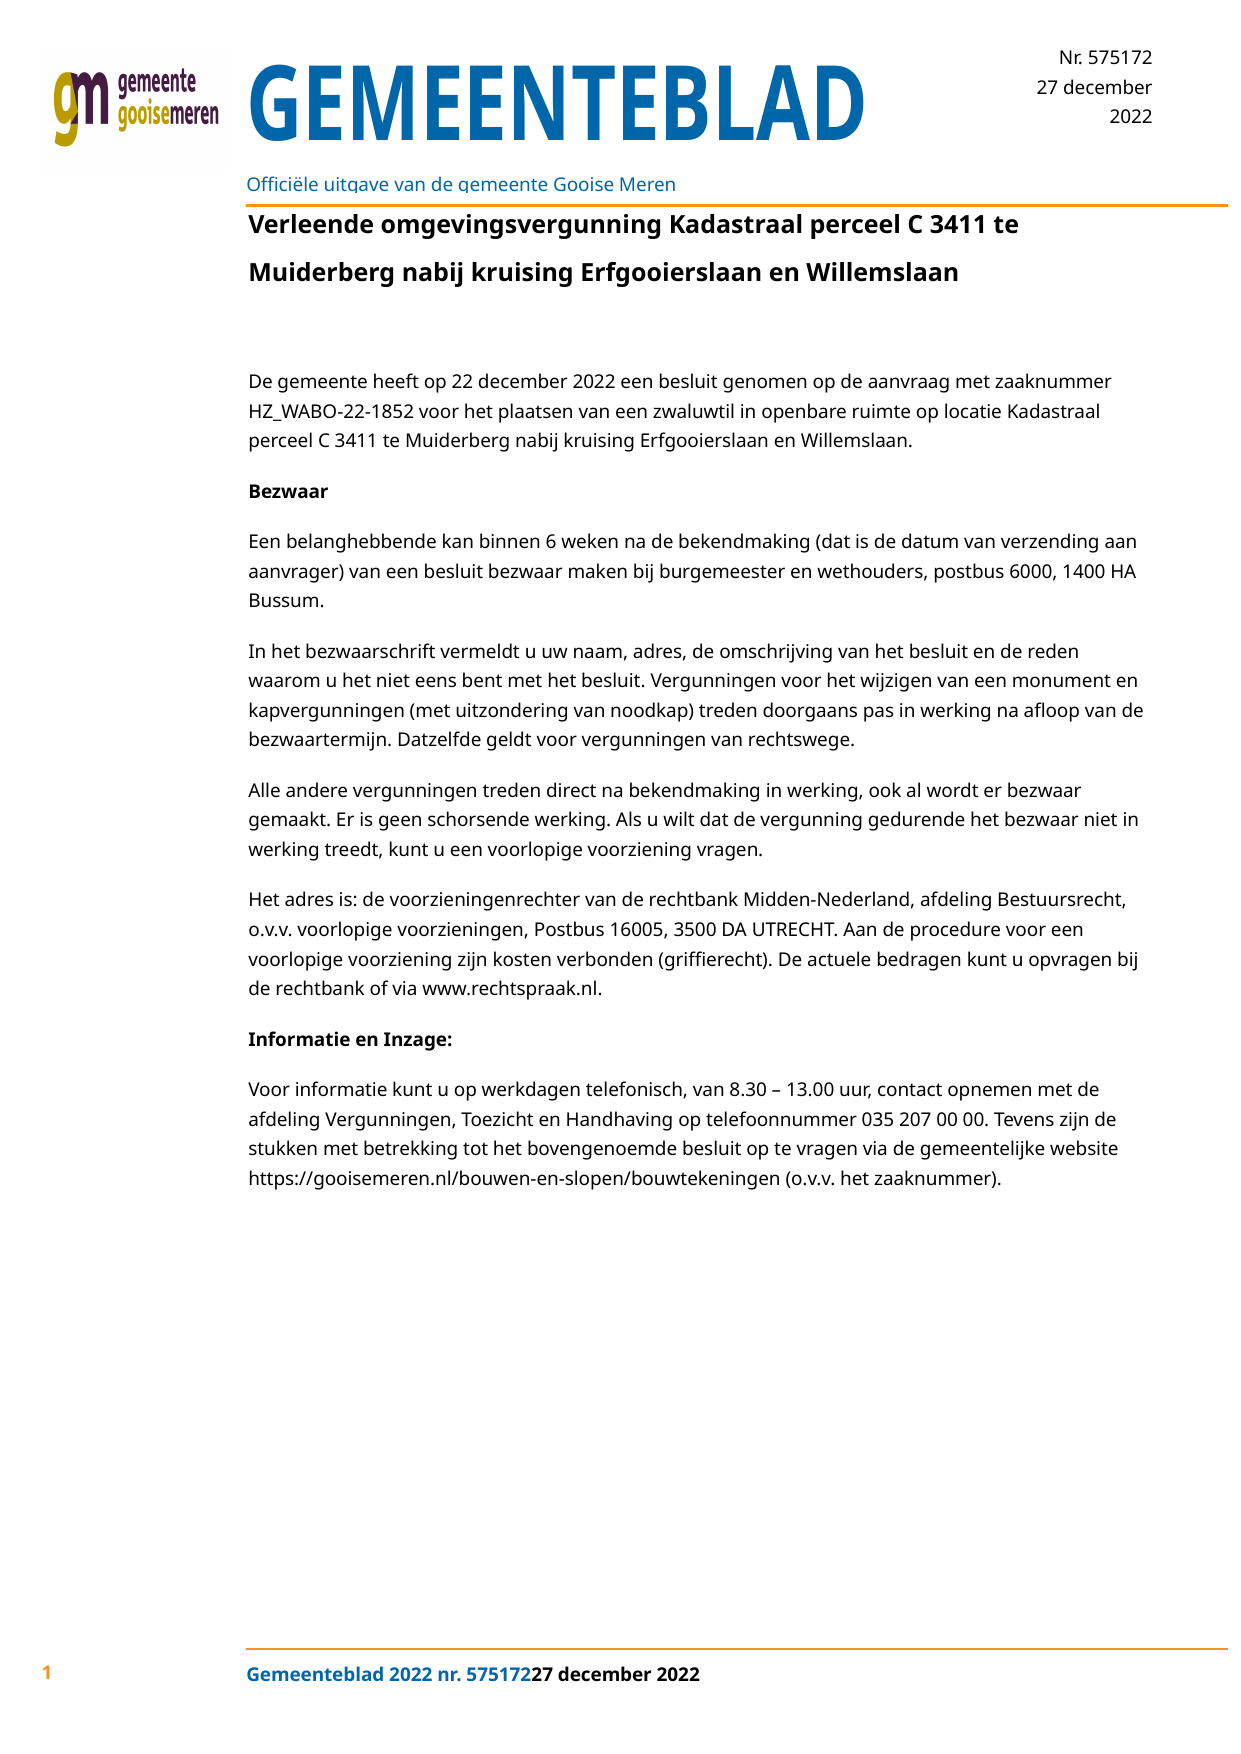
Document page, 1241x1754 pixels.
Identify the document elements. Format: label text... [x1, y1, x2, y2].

text Het adres is: de voorzieningenrechter van de rechtbank Midden-Nederland, afdeling Bestuursrecht, o.v.v. voorlopige voorzieningen, Postbus 16005, 3500 DA UTRECHT. Aan de procedure voor een voorlopige voorziening zijn kosten verbonden (griffierecht). De actuele bedragen kunt u opvragen bij de rechtbank of via www.rechtspraak.nl. [248, 887, 1152, 1001]
text Verleende omgevingsvergunning Kadastraal perceel C 3411 te Muiderberg nabij kruising Erfgooierslaan en Willemslaan [248, 207, 1152, 288]
text Voor informatie kunt u op werkdagen telefonisch, van 8.30 – 13.00 uur, contact opnemen met de afdeling Vergunningen, Toezicht en Handhaving op telefoonnummer 035 207 00 00. Tevens zijn de stukken met betrekking tot het bovengenoemde besluit op te vragen via de gemeentelijke website https://gooisemeren.nl/bouwen-en-slopen/bouwtekeningen (o.v.v. het zaaknummer). [248, 1076, 1152, 1191]
text Alle andere vergunningen treden direct na bekendmaking in werking, ook al wordt er bezwaar gemaakt. Er is geen schorsende werking. Als u wilt dat de vergunning gedurende het bezwaar niet in werking treedt, kunt u een voorlopige voorziening vragen. [248, 777, 1152, 862]
text Bezwaar [248, 478, 1152, 504]
text In het bezwaarschrift vermeldt u uw naam, adres, de omschrijving van het besluit en de reden waarom u het niet eens bent met het besluit. Vergunningen voor het wijzigen van een monument en kapvergunningen (met uitzondering van noodkap) treden doorgaans pas in werking na afloop van de bezwaartermijn. Datzelfde geldt voor vergunningen van rechtswege. [248, 638, 1152, 752]
text Informatie en Inzage: [248, 1026, 1152, 1052]
text De gemeente heeft op 22 december 2022 een besluit genomen op de aanvraag met zaaknummer HZ_WABO-22-1852 voor het plaatsen van een zwaluwtil in openbare ruimte op locatie Kadastraal perceel C 3411 te Muiderberg nabij kruising Erfgooierslaan en Willemslaan. [248, 368, 1152, 453]
picture [41, 47, 231, 172]
text Een belanghebbende kan binnen 6 weken na de bekendmaking (dat is de datum van verzending aan aanvrager) van een besluit bezwaar maken bij burgemeester en wethouders, postbus 6000, 1400 HA Bussum. [248, 528, 1152, 613]
